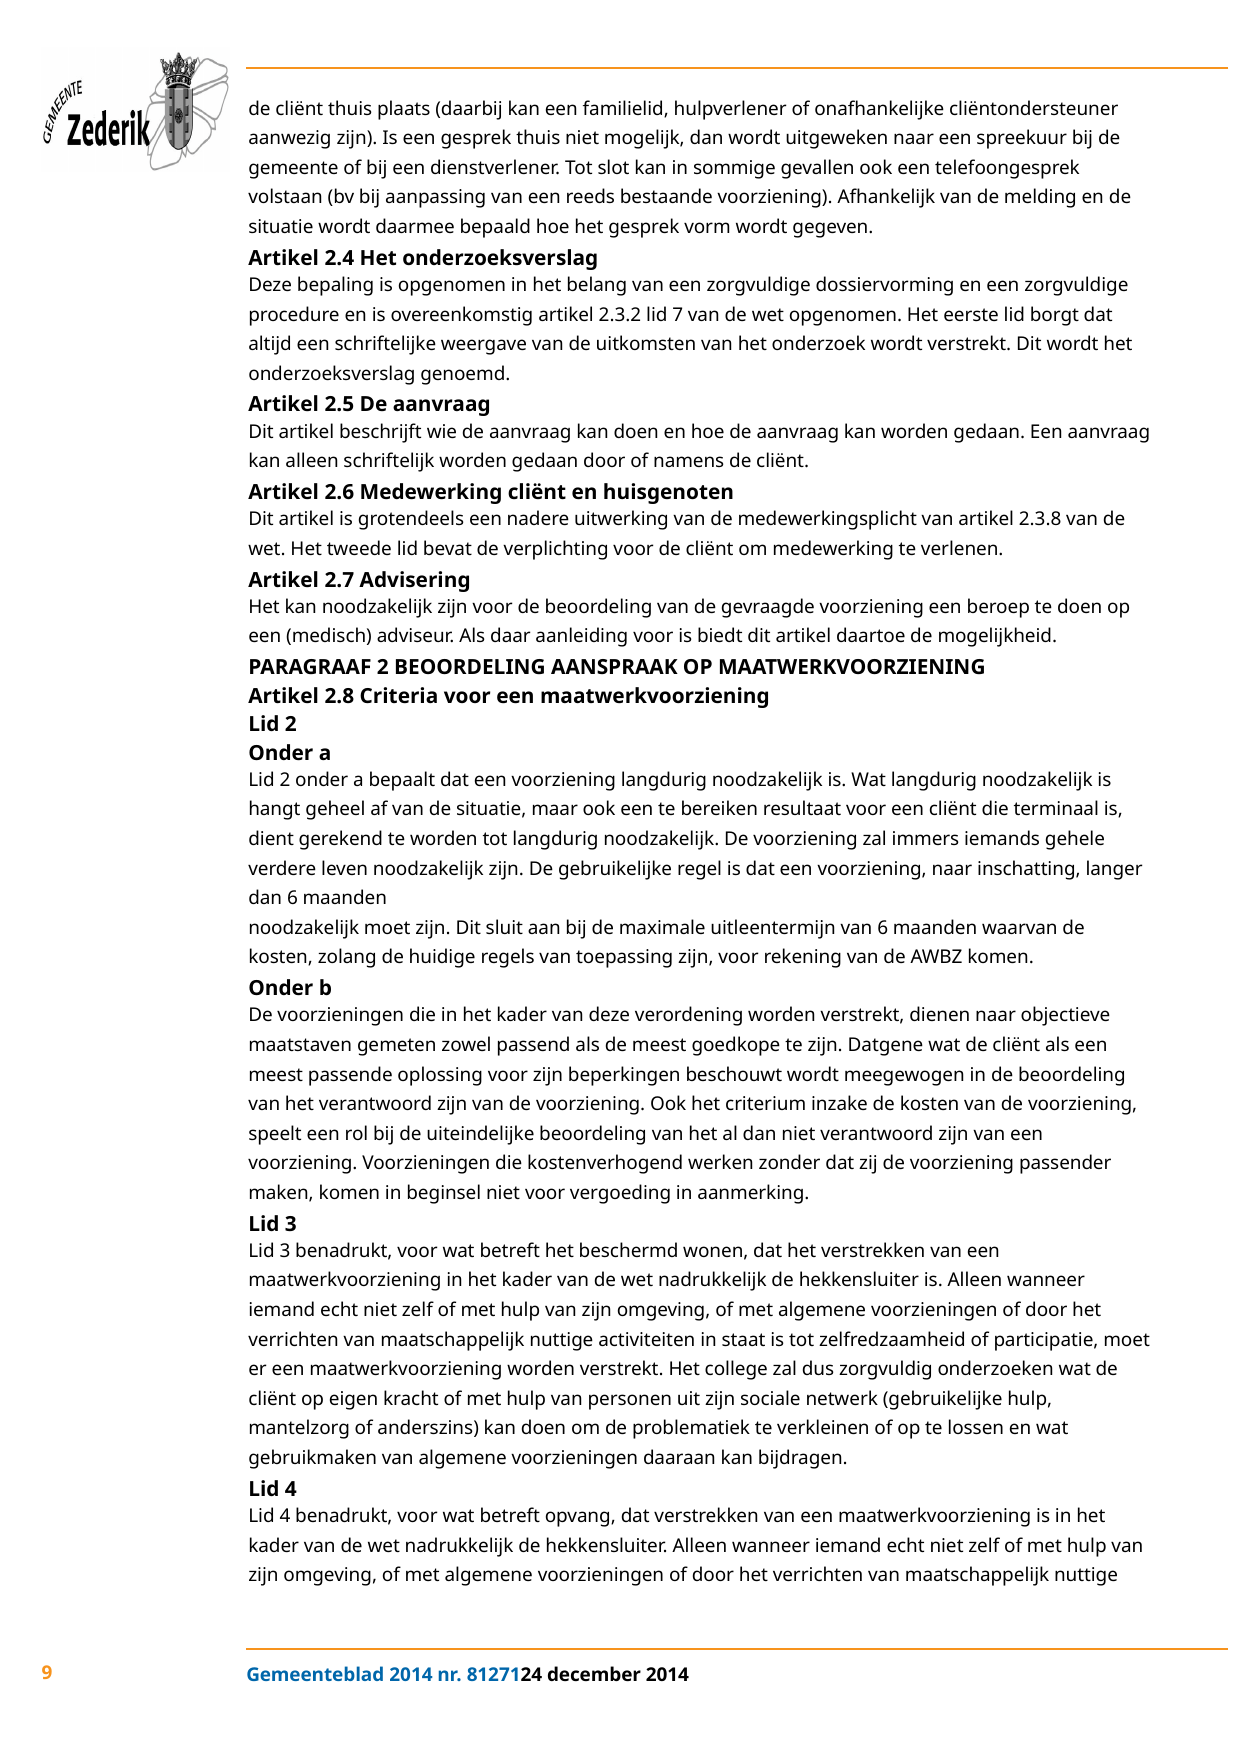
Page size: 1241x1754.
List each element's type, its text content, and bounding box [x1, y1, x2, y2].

text Artikel 2.7 Advisering [248, 565, 1152, 593]
text Artikel 2.5 De aanvraag [248, 389, 1152, 418]
text de cliënt thuis plaats (daarbij kan een familielid, hulpverlener of onafhankelijke cliëntondersteuner aanwezig zijn). Is een gesprek thuis niet mogelijk, dan wordt uitgeweken naar een spreekuur bij de gemeente of bij een dienstverlener. Tot slot kan in sommige gevallen ook een telefoongesprek volstaan (bv bij aanpassing van een reeds bestaande voorziening). Afhankelijk van de melding en de situatie wordt daarmee bepaald hoe het gesprek vorm wordt gegeven. [248, 95, 1152, 239]
text Artikel 2.6 Medewerking cliënt en huisgenoten [248, 477, 1152, 506]
text Het kan noodzakelijk zijn voor de beoordeling van de gevraagde voorziening een beroep te doen op een (medisch) adviseur. Als daar aanleiding voor is biedt dit artikel daartoe de mogelijkheid. [248, 593, 1152, 648]
text Lid 4 [248, 1474, 1152, 1502]
text Onder b [248, 973, 1152, 1002]
text Onder a [248, 738, 1152, 766]
text Artikel 2.8 Criteria voor een maatwerkvoorziening [248, 681, 1152, 709]
text Dit artikel is grotendeels een nadere uitwerking van de medewerkingsplicht van artikel 2.3.8 van de wet. Het tweede lid bevat de verplichting voor de cliënt om medewerking te verlenen. [248, 506, 1152, 561]
text Deze bepaling is opgenomen in het belang van een zorgvuldige dossiervorming en een zorgvuldige procedure en is overeenkomstig artikel 2.3.2 lid 7 van de wet opgenomen. Het eerste lid borgt dat altijd een schriftelijke weergave van de uitkomsten van het onderzoek wordt verstrekt. Dit wordt het onderzoeksverslag genoemd. [248, 271, 1152, 386]
text De voorzieningen die in het kader van deze verordening worden verstrekt, dienen naar objectieve maatstaven gemeten zowel passend als de meest goedkope te zijn. Datgene wat de cliënt als een meest passende oplossing voor zijn beperkingen beschouwt wordt meegewogen in de beoordeling van het verantwoord zijn van de voorziening. Ook het criterium inzake de kosten van de voorziening, speelt een rol bij de uiteindelijke beoordeling van het al dan niet verantwoord zijn van een voorziening. Voorzieningen die kostenverhogend werken zonder dat zij de voorziening passender maken, komen in beginsel niet voor vergoeding in aanmerking. [248, 1002, 1152, 1205]
text Lid 2 [248, 709, 1152, 738]
text Lid 3 benadrukt, voor wat betreft het beschermd wonen, dat het verstrekken van een maatwerkvoorziening in het kader van de wet nadrukkelijk de hekkensluiter is. Alleen wanneer iemand echt niet zelf of met hulp van zijn omgeving, of met algemene voorzieningen of door het verrichten van maatschappelijk nuttige activiteiten in staat is tot zelfredzaamheid of participatie, moet er een maatwerkvoorziening worden verstrekt. Het college zal dus zorgvuldig onderzoeken wat de cliënt op eigen kracht of met hulp van personen uit zijn sociale netwerk (gebruikelijke hulp, mantelzorg of anderszins) kan doen om de problematiek te verkleinen of op te lossen en wat gebruikmaken van algemene voorzieningen daaraan kan bijdragen. [248, 1237, 1152, 1470]
picture [41, 47, 231, 172]
text Lid 4 benadrukt, voor wat betreft opvang, dat verstrekken van een maatwerkvoorziening is in het kader van de wet nadrukkelijk de hekkensluiter. Alleen wanneer iemand echt niet zelf of met hulp van zijn omgeving, of met algemene voorzieningen of door het verrichten van maatschappelijk nuttige [248, 1502, 1152, 1587]
text Lid 2 onder a bepaalt dat een voorziening langdurig noodzakelijk is. Wat langdurig noodzakelijk is hangt geheel af van de situatie, maar ook een te bereiken resultaat voor een cliënt die terminaal is, dient gerekend te worden tot langdurig noodzakelijk. De voorziening zal immers iemands gehele verdere leven noodzakelijk zijn. De gebruikelijke regel is dat een voorziening, naar inschatting, langer dan 6 maanden [248, 766, 1152, 910]
text Dit artikel beschrijft wie de aanvraag kan doen en hoe de aanvraag kan worden gedaan. Een aanvraag kan alleen schriftelijk worden gedaan door of namens de cliënt. [248, 418, 1152, 473]
text Lid 3 [248, 1209, 1152, 1237]
text noodzakelijk moet zijn. Dit sluit aan bij de maximale uitleentermijn van 6 maanden waarvan de kosten, zolang de huidige regels van toepassing zijn, voor rekening van de AWBZ komen. [248, 914, 1152, 969]
text Artikel 2.4 Het onderzoeksverslag [248, 243, 1152, 271]
text PARAGRAAF 2 BEOORDELING AANSPRAAK OP MAATWERKVOORZIENING [248, 652, 1152, 681]
